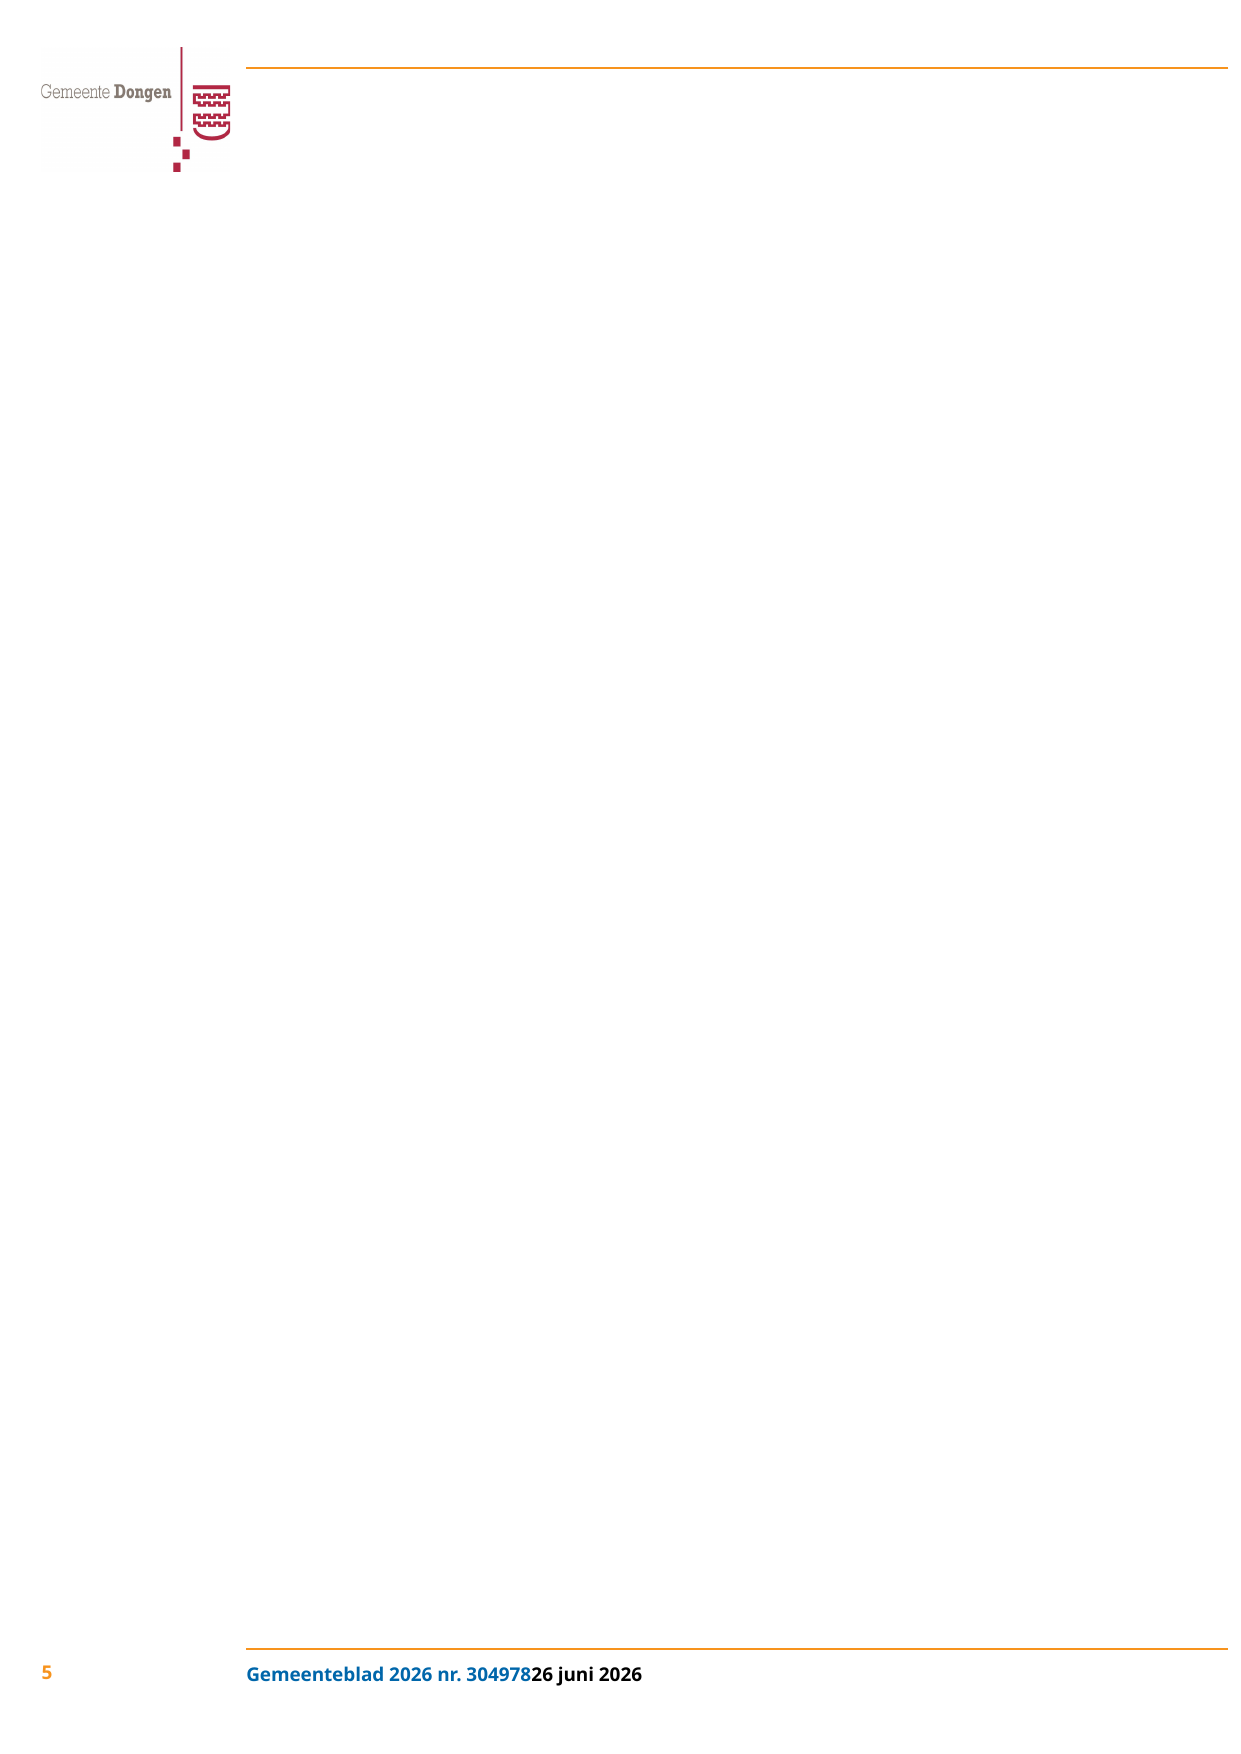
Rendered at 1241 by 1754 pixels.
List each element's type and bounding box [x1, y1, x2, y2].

picture [41, 47, 231, 172]
